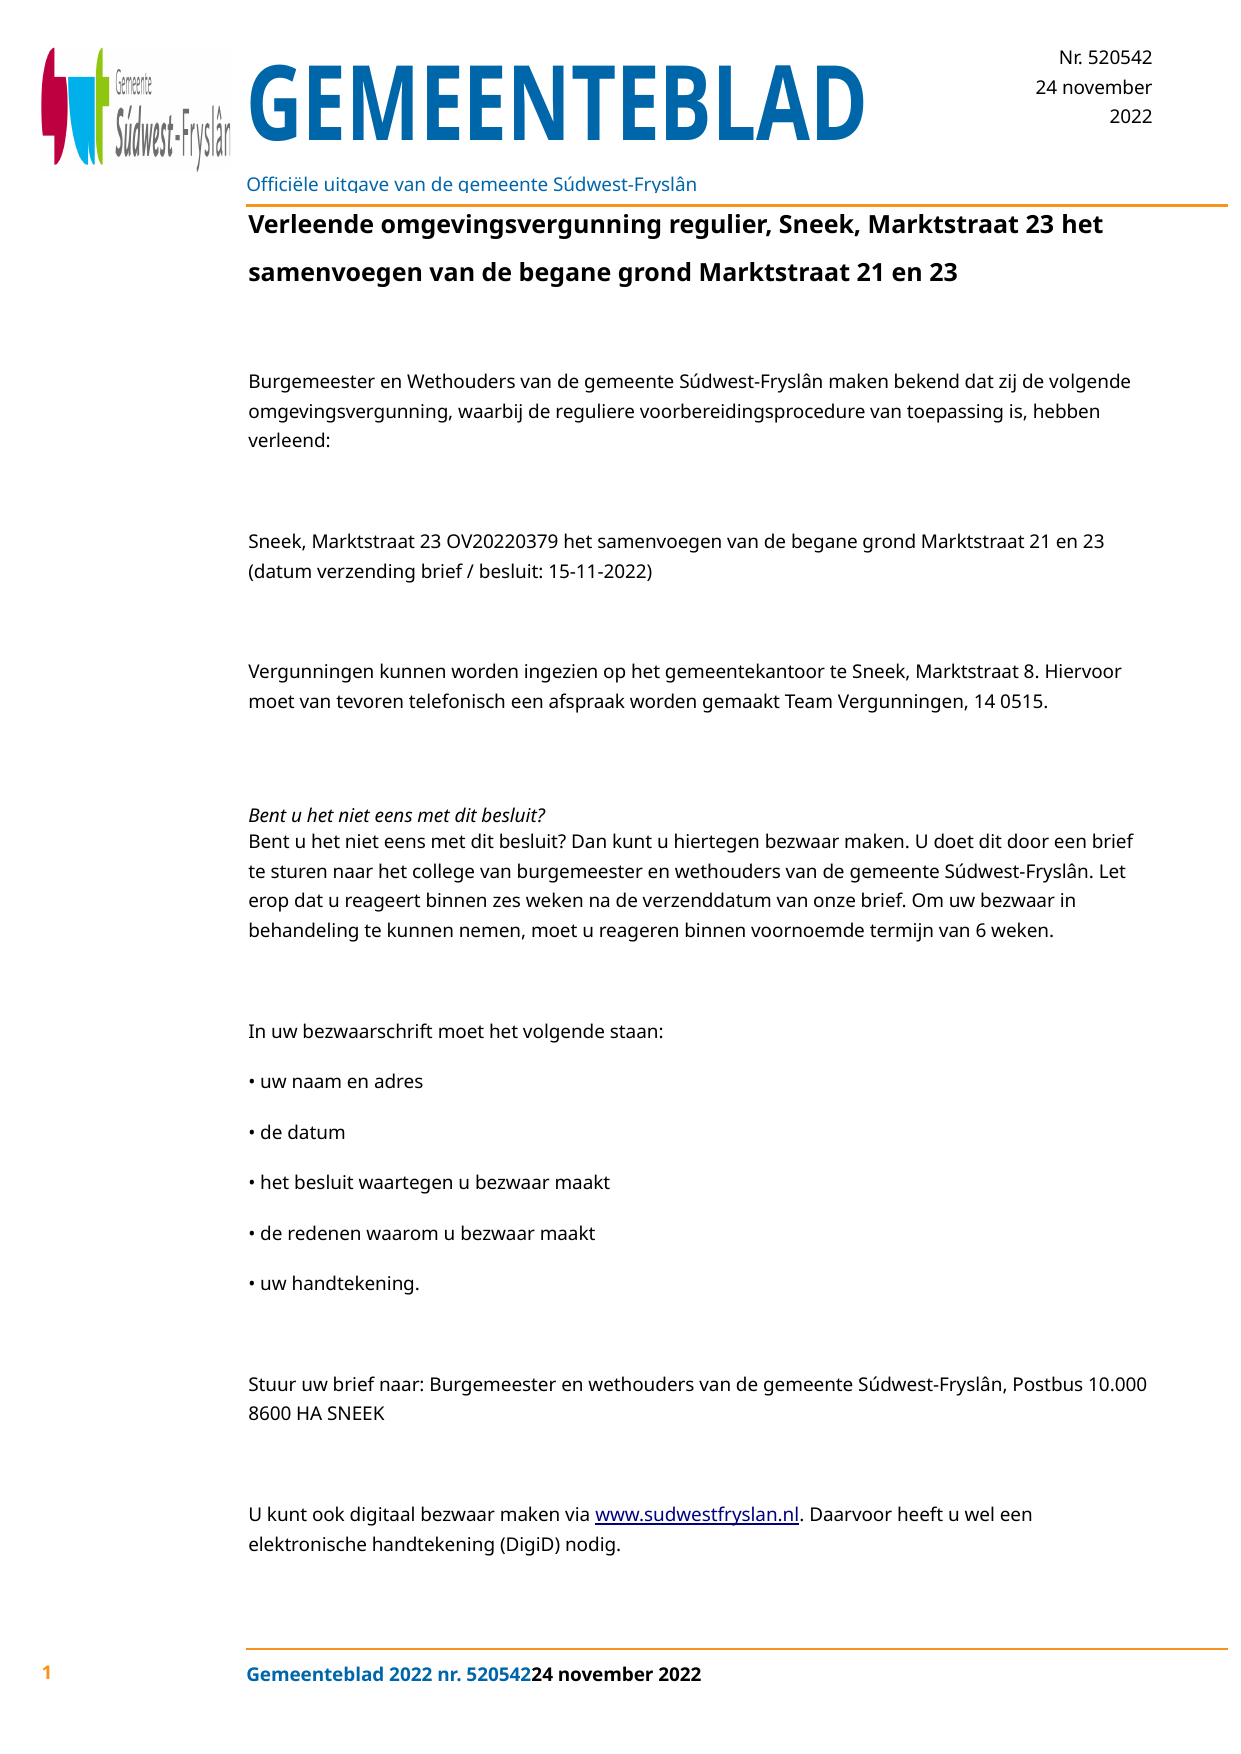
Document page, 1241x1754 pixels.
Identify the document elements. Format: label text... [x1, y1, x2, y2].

text Bent u het niet eens met dit besluit? Dan kunt u hiertegen bezwaar maken. U doet dit door een brief te sturen naar het college van burgemeester en wethouders van de gemeente Súdwest-Fryslân. Let erop dat u reageert binnen zes weken na de verzenddatum van onze brief. Om uw bezwaar in behandeling te kunnen nemen, moet u reageren binnen voornoemde termijn van 6 weken. [248, 828, 1152, 943]
text Bent u het niet eens met dit besluit? [248, 803, 1152, 828]
text Vergunningen kunnen worden ingezien op het gemeentekantoor te Sneek, Marktstraat 8. Hiervoor moet van tevoren telefonisch een afspraak worden gemaakt Team Vergunningen, 14 0515. [248, 659, 1152, 714]
text In uw bezwaarschrift moet het volgende staan: [248, 1018, 1152, 1044]
picture [41, 47, 231, 172]
text • de redenen waarom u bezwaar maakt [248, 1220, 1152, 1245]
text Sneek, Marktstraat 23 OV20220379 het samenvoegen van de begane grond Marktstraat 21 en 23 (datum verzending brief / besluit: 15-11-2022) [248, 528, 1152, 584]
text Verleende omgevingsvergunning regulier, Sneek, Marktstraat 23 het samenvoegen van de begane grond Marktstraat 21 en 23 [248, 207, 1152, 288]
text • de datum [248, 1119, 1152, 1144]
text • uw naam en adres [248, 1068, 1152, 1094]
text U kunt ook digitaal bezwaar maken via www.sudwestfryslan.nl. Daarvoor heeft u wel een elektronische handtekening (DigiD) nodig. [248, 1501, 1152, 1557]
text Burgemeester en Wethouders van de gemeente Súdwest-Fryslân maken bekend dat zij de volgende omgevingsvergunning, waarbij de reguliere voorbereidingsprocedure van toepassing is, hebben verleend: [248, 368, 1152, 453]
text • het besluit waartegen u bezwaar maakt [248, 1169, 1152, 1195]
text Stuur uw brief naar: Burgemeester en wethouders van de gemeente Súdwest-Fryslân, Postbus 10.000 8600 HA SNEEK [248, 1371, 1152, 1426]
text • uw handtekening. [248, 1270, 1152, 1296]
